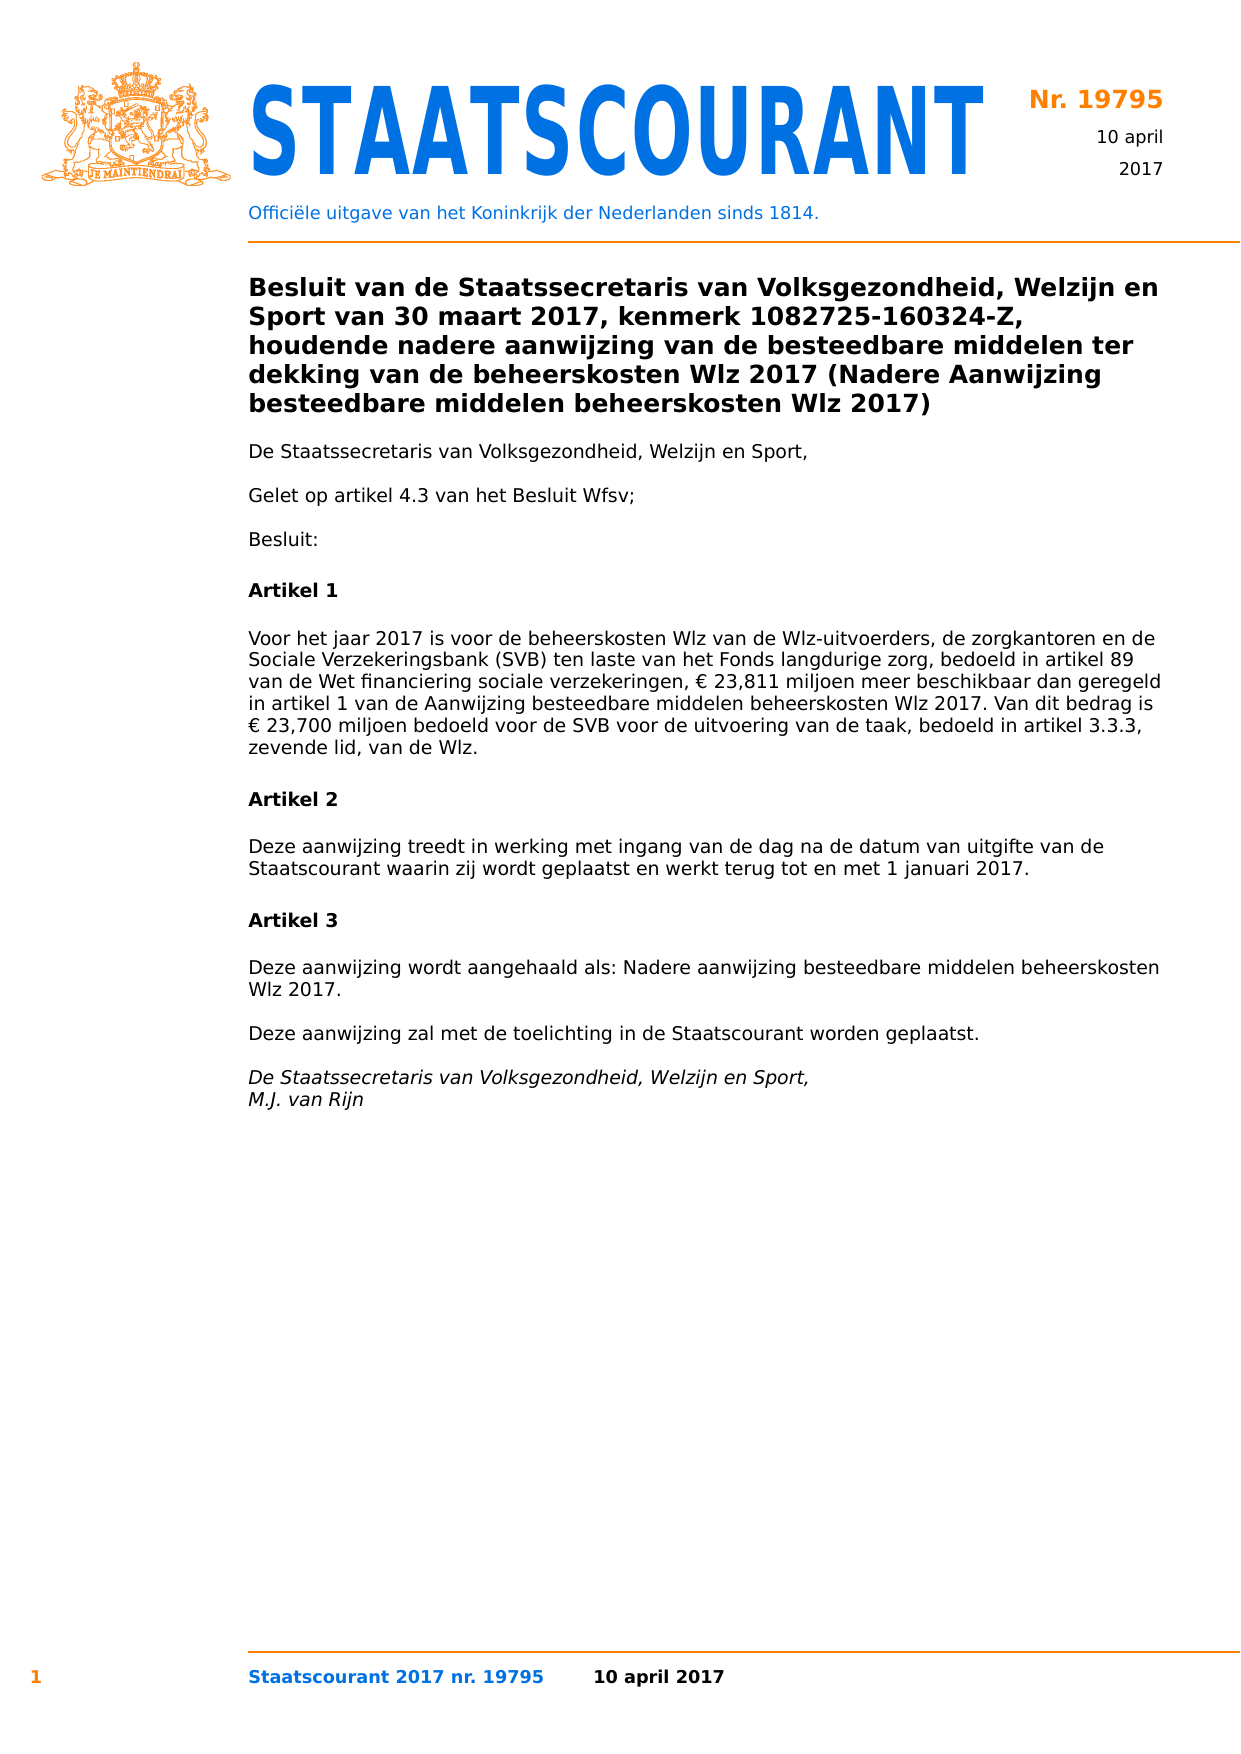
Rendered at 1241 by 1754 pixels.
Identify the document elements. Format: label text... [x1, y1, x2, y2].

subtitle Artikel 1 [248, 580, 1163, 602]
table_header STAATSCOURANT [248, 62, 998, 203]
text De Staatssecretaris van Volksgezondheid, Welzijn en Sport, [248, 441, 1163, 463]
subtitle Besluit van de Staatssecretaris van Volksgezondheid, Welzijn en Sport van 30 maart 2017, kenmerk 1082725-160324-Z, houdende nadere aanwijzing van de besteedbare middelen ter dekking van de beheerskosten Wlz 2017 (Nadere Aanwijzing besteedbare middelen beheerskosten Wlz 2017) [248, 273, 1163, 419]
table_cell 2017 [998, 153, 1240, 203]
text De Staatssecretaris van Volksgezondheid, Welzijn en Sport, M.J. van Rijn [248, 1067, 1163, 1111]
text Besluit: [248, 528, 1163, 550]
table_header [25, 62, 248, 241]
table_cell 10 april [998, 121, 1240, 153]
subtitle Artikel 2 [248, 789, 1163, 811]
table_header Nr. 19795 [998, 62, 1240, 121]
text Deze aanwijzing treedt in werking met ingang van de dag na de datum van uitgifte van de Staatscourant waarin zij wordt geplaatst en werkt terug tot en met 1 januari 2017. [248, 836, 1163, 880]
text Gelet op artikel 4.3 van het Besluit Wfsv; [248, 484, 1163, 507]
subtitle Artikel 3 [248, 910, 1163, 932]
table_cell Officiële uitgave van het Koninkrijk der Nederlanden sinds 1814. [248, 203, 1240, 241]
picture [41, 62, 231, 186]
text Deze aanwijzing wordt aangehaald als: Nadere aanwijzing besteedbare middelen beheerskosten Wlz 2017. [248, 957, 1163, 1001]
text Voor het jaar 2017 is voor de beheerskosten Wlz van de Wlz-uitvoerders, de zorgkantoren en de Sociale Verzekeringsbank (SVB) ten laste van het Fonds langdurige zorg, bedoeld in artikel 89 van de Wet financiering sociale verzekeringen, € 23,811 miljoen meer beschikbaar dan geregeld in artikel 1 van de Aanwijzing besteedbare middelen beheerskosten Wlz 2017. Van dit bedrag is € 23,700 miljoen bedoeld voor de SVB voor de uitvoering van de taak, bedoeld in artikel 3.3.3, zevende lid, van de Wlz. [248, 627, 1163, 759]
text Deze aanwijzing zal met de toelichting in de Staatscourant worden geplaatst. [248, 1023, 1163, 1045]
